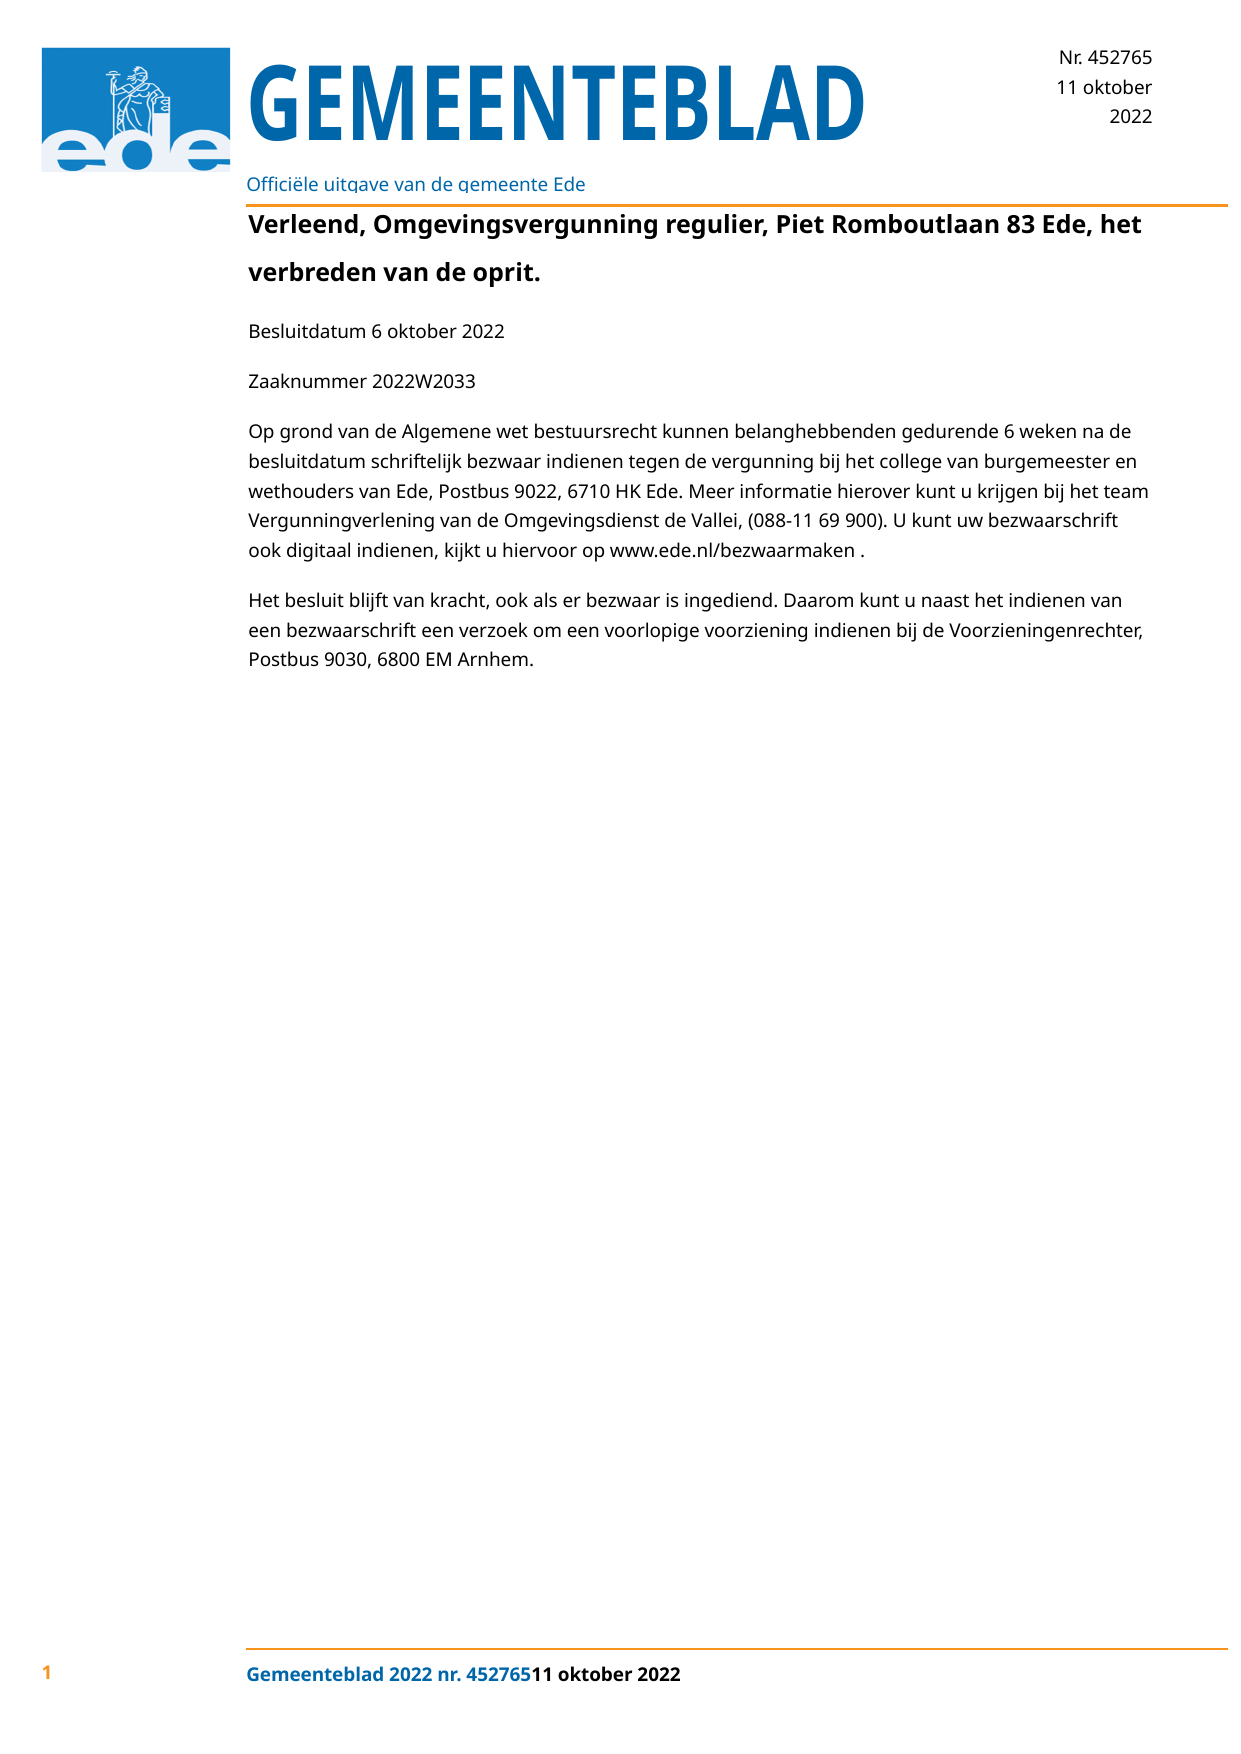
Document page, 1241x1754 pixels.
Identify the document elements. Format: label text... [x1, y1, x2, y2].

text Zaaknummer 2022W2033 [248, 368, 1152, 394]
text Verleend, Omgevingsvergunning regulier, Piet Romboutlaan 83 Ede, het verbreden van de oprit. [248, 207, 1152, 288]
text Het besluit blijft van kracht, ook als er bezwaar is ingediend. Daarom kunt u naast het indienen van een bezwaarschrift een verzoek om een voorlopige voorziening indienen bij de Voorzieningenrechter, Postbus 9030, 6800 EM Arnhem. [248, 587, 1152, 672]
text Op grond van de Algemene wet bestuursrecht kunnen belanghebbenden gedurende 6 weken na de besluitdatum schriftelijk bezwaar indienen tegen de vergunning bij het college van burgemeester en wethouders van Ede, Postbus 9022, 6710 HK Ede. Meer informatie hierover kunt u krijgen bij het team Vergunningverlening van de Omgevingsdienst de Vallei, (088-11 69 900). U kunt uw bezwaarschrift ook digitaal indienen, kijkt u hiervoor op www.ede.nl/bezwaarmaken . [248, 419, 1152, 563]
text Besluitdatum 6 oktober 2022 [248, 318, 1152, 344]
picture [41, 47, 231, 172]
